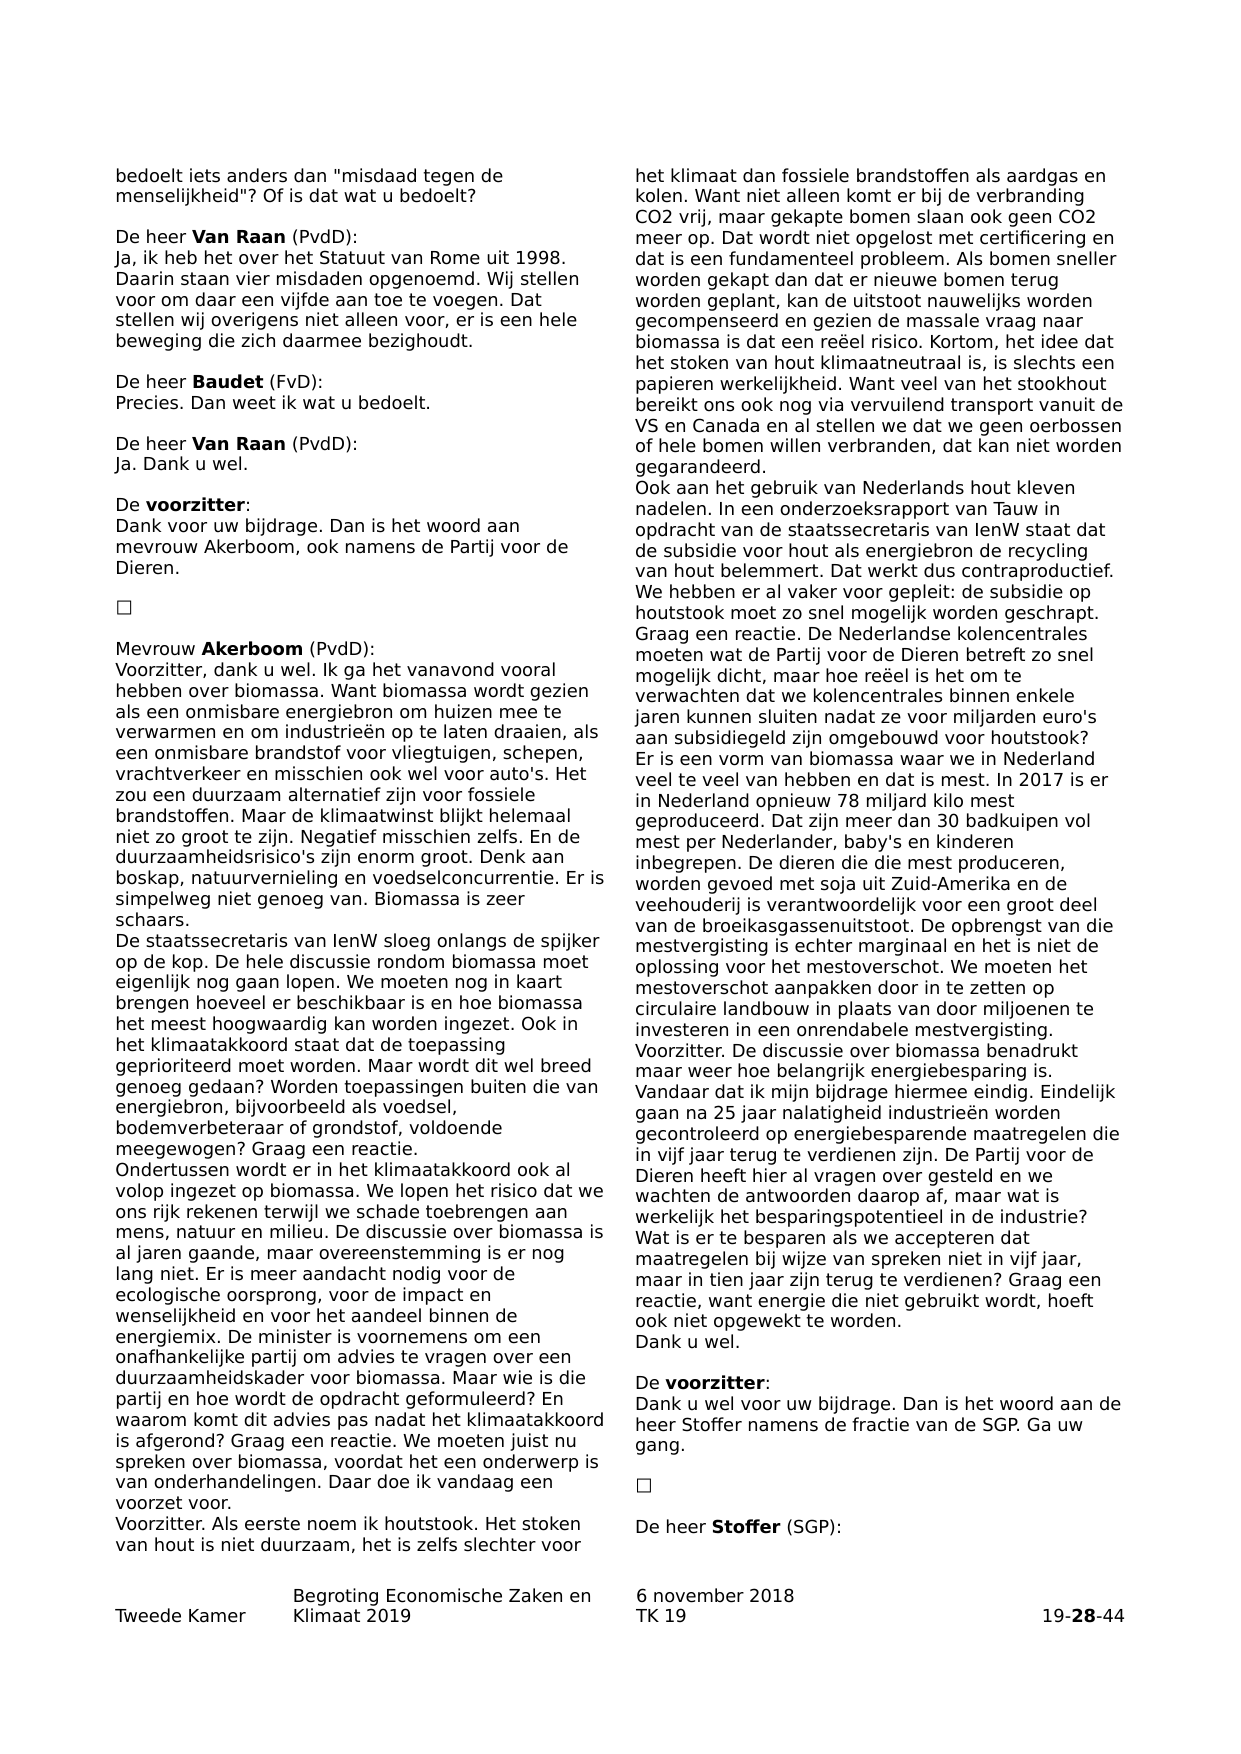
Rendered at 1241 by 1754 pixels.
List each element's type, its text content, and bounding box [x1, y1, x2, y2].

text De staatssecretaris van IenW sloeg onlangs de spijker op de kop. De hele discussie rondom biomassa moet eigenlijk nog gaan lopen. We moeten nog in kaart brengen hoeveel er beschikbaar is en hoe biomassa het meest hoogwaardig kan worden ingezet. Ook in het klimaatakkoord staat dat de toepassing geprioriteerd moet worden. Maar wordt dit wel breed genoeg gedaan? Worden toepassingen buiten die van energiebron, bijvoorbeeld als voedsel, bodemverbeteraar of grondstof, voldoende meegewogen? Graag een reactie. [115, 931, 605, 1160]
text Voorzitter, dank u wel. Ik ga het vanavond vooral hebben over biomassa. Want biomassa wordt gezien als een onmisbare energiebron om huizen mee te verwarmen en om industrieën op te laten draaien, als een onmisbare brandstof voor vliegtuigen, schepen, vrachtverkeer en misschien ook wel voor auto's. Het zou een duurzaam alternatief zijn voor fossiele brandstoffen. Maar de klimaatwinst blijkt helemaal niet zo groot te zijn. Negatief misschien zelfs. En de duurzaamheidsrisico's zijn enorm groot. Denk aan boskap, natuurvernieling en voedselconcurrentie. Er is simpelweg niet genoeg van. Biomassa is zeer schaars. [115, 660, 605, 931]
text ⬜ [635, 1476, 1125, 1497]
text Dank u wel voor uw bijdrage. Dan is het woord aan de heer Stoffer namens de fractie van de SGP. Ga uw gang. [635, 1393, 1125, 1456]
text De heer Van Raan (PvdD): [115, 433, 605, 454]
text Ook aan het gebruik van Nederlands hout kleven nadelen. In een onderzoeksrapport van Tauw in opdracht van de staatssecretaris van IenW staat dat de subsidie voor hout als energiebron de recycling van hout belemmert. Dat werkt dus contraproductief. We hebben er al vaker voor gepleit: de subsidie op houtstook moet zo snel mogelijk worden geschrapt. Graag een reactie. De Nederlandse kolencentrales moeten wat de Partij voor de Dieren betreft zo snel mogelijk dicht, maar hoe reëel is het om te verwachten dat we kolencentrales binnen enkele jaren kunnen sluiten nadat ze voor miljarden euro's aan subsidiegeld zijn omgebouwd voor houtstook? [635, 478, 1125, 749]
text Ondertussen wordt er in het klimaatakkoord ook al volop ingezet op biomassa. We lopen het risico dat we ons rijk rekenen terwijl we schade toebrengen aan mens, natuur en milieu. De discussie over biomassa is al jaren gaande, maar overeenstemming is er nog lang niet. Er is meer aandacht nodig voor de ecologische oorsprong, voor de impact en wenselijkheid en voor het aandeel binnen de energiemix. De minister is voornemens om een onafhankelijke partij om advies te vragen over een duurzaamheidskader voor biomassa. Maar wie is die partij en hoe wordt de opdracht geformuleerd? En waarom komt dit advies pas nadat het klimaatakkoord is afgerond? Graag een reactie. We moeten juist nu spreken over biomassa, voordat het een onderwerp is van onderhandelingen. Daar doe ik vandaag een voorzet voor. [115, 1160, 605, 1514]
text Precies. Dan weet ik wat u bedoelt. [115, 393, 605, 413]
text Voorzitter. Als eerste noem ik houtstook. Het stoken van hout is niet duurzaam, het is zelfs slechter voor [115, 1514, 605, 1556]
text De voorzitter: [115, 495, 605, 516]
text Ja, ik heb het over het Statuut van Rome uit 1998. Daarin staan vier misdaden opgenoemd. Wij stellen voor om daar een vijfde aan toe te voegen. Dat stellen wij overigens niet alleen voor, er is een hele beweging die zich daarmee bezighoudt. [115, 248, 605, 352]
text Ja. Dank u wel. [115, 454, 605, 475]
text Dank u wel. [635, 1332, 1125, 1353]
text ⬜ [115, 598, 605, 619]
text De heer Van Raan (PvdD): [115, 227, 605, 248]
text Voorzitter. De discussie over biomassa benadrukt maar weer hoe belangrijk energiebesparing is. Vandaar dat ik mijn bijdrage hiermee eindig. Eindelijk gaan na 25 jaar nalatigheid industrieën worden gecontroleerd op energiebesparende maatregelen die in vijf jaar terug te verdienen zijn. De Partij voor de Dieren heeft hier al vragen over gesteld en we wachten de antwoorden daarop af, maar wat is werkelijk het besparingspotentieel in de industrie? Wat is er te besparen als we accepteren dat maatregelen bij wijze van spreken niet in vijf jaar, maar in tien jaar zijn terug te verdienen? Graag een reactie, want energie die niet gebruikt wordt, hoeft ook niet opgewekt te worden. [635, 1040, 1125, 1332]
text De voorzitter: [635, 1373, 1125, 1393]
text Dank voor uw bijdrage. Dan is het woord aan mevrouw Akerboom, ook namens de Partij voor de Dieren. [115, 516, 605, 578]
text De heer Stoffer (SGP): [635, 1517, 1125, 1537]
text De heer Baudet (FvD): [115, 372, 605, 393]
text bedoelt iets anders dan "misdaad tegen de menselijkheid"? Of is dat wat u bedoelt? [115, 165, 605, 207]
text Mevrouw Akerboom (PvdD): [115, 639, 605, 660]
text Er is een vorm van biomassa waar we in Nederland veel te veel van hebben en dat is mest. In 2017 is er in Nederland opnieuw 78 miljard kilo mest geproduceerd. Dat zijn meer dan 30 badkuipen vol mest per Nederlander, baby's en kinderen inbegrepen. De dieren die die mest produceren, worden gevoed met soja uit Zuid-Amerika en de veehouderij is verantwoordelijk voor een groot deel van de broeikasgassenuitstoot. De opbrengst van die mestvergisting is echter marginaal en het is niet de oplossing voor het mestoverschot. We moeten het mestoverschot aanpakken door in te zetten op circulaire landbouw in plaats van door miljoenen te investeren in een onrendabele mestvergisting. [635, 749, 1125, 1040]
text het klimaat dan fossiele brandstoffen als aardgas en kolen. Want niet alleen komt er bij de verbranding CO2 vrij, maar gekapte bomen slaan ook geen CO2 meer op. Dat wordt niet opgelost met certificering en dat is een fundamenteel probleem. Als bomen sneller worden gekapt dan dat er nieuwe bomen terug worden geplant, kan de uitstoot nauwelijks worden gecompenseerd en gezien de massale vraag naar biomassa is dat een reëel risico. Kortom, het idee dat het stoken van hout klimaatneutraal is, is slechts een papieren werkelijkheid. Want veel van het stookhout bereikt ons ook nog via vervuilend transport vanuit de VS en Canada en al stellen we dat we geen oerbossen of hele bomen willen verbranden, dat kan niet worden gegarandeerd. [635, 165, 1125, 478]
